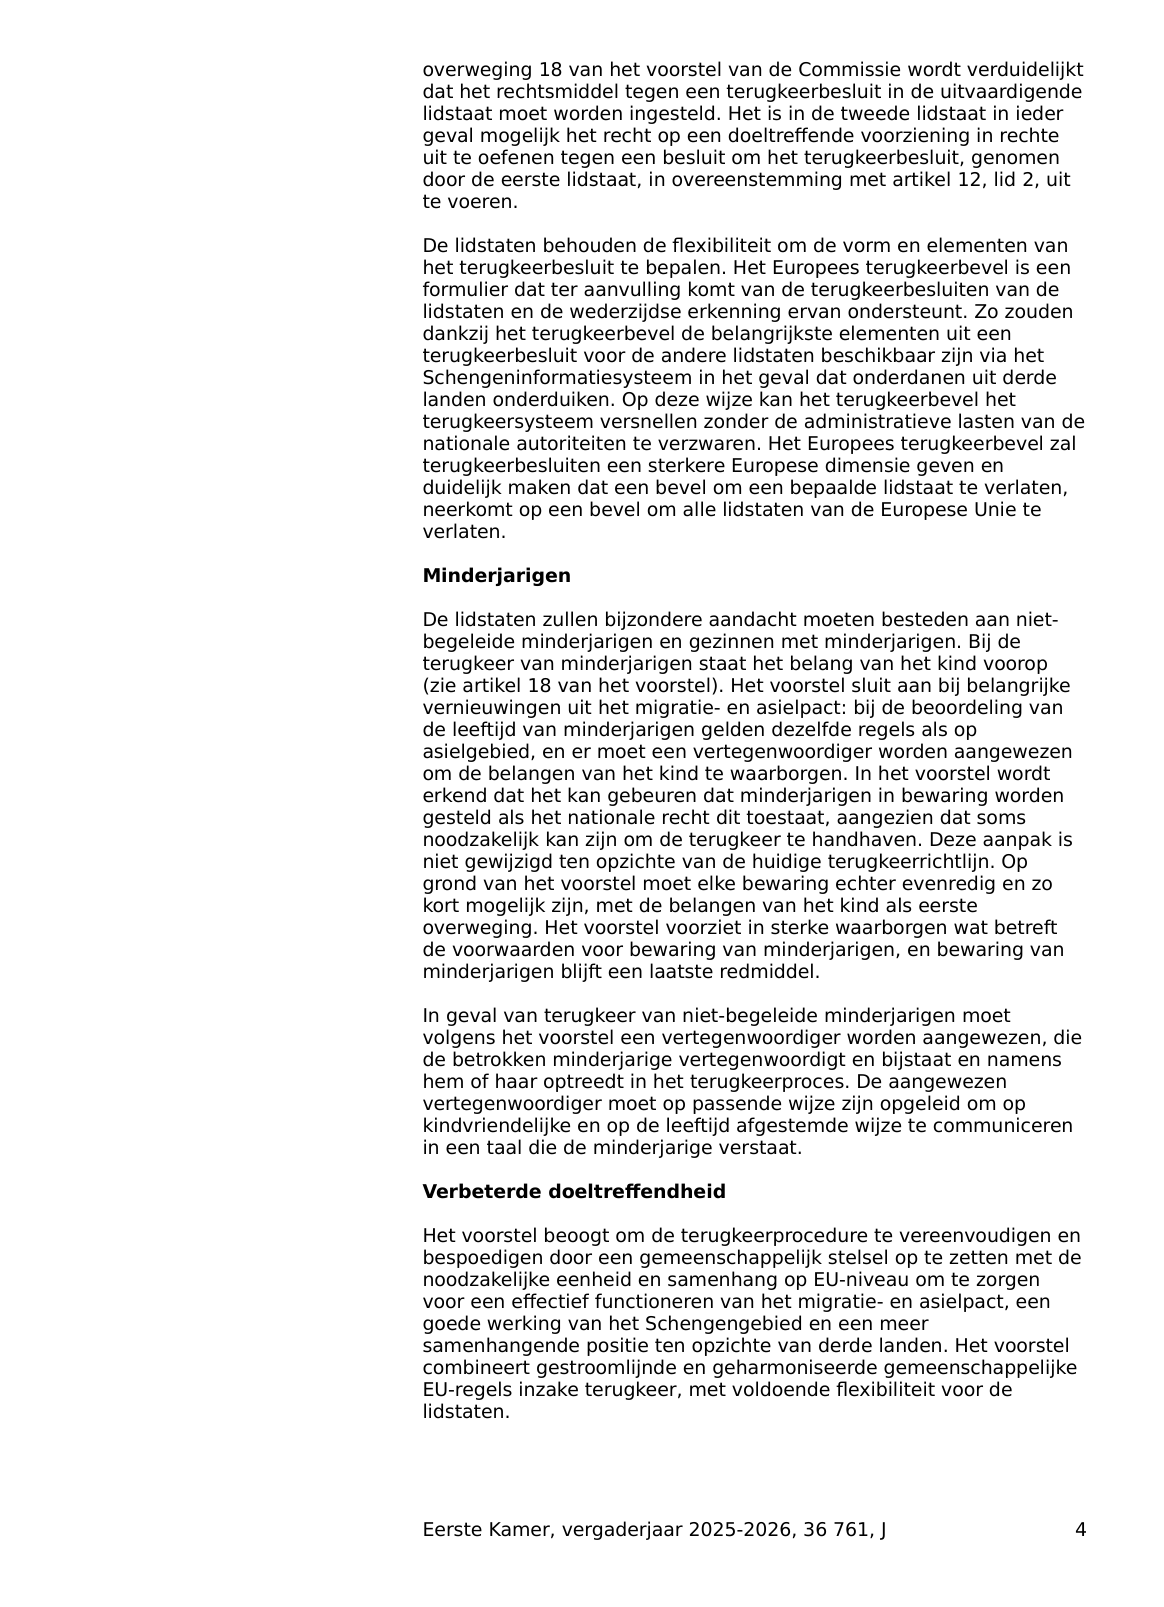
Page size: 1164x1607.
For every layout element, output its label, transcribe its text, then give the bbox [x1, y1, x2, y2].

subtitle Minderjarigen [422, 565, 1087, 587]
text In geval van terugkeer van niet-begeleide minderjarigen moet volgens het voorstel een vertegenwoordiger worden aangewezen, die de betrokken minderjarige vertegenwoordigt en bijstaat en namens hem of haar optreedt in het terugkeerproces. De aangewezen vertegenwoordiger moet op passende wijze zijn opgeleid om op kindvriendelijke en op de leeftijd afgestemde wijze te communiceren in een taal die de minderjarige verstaat. [422, 1005, 1087, 1159]
text De lidstaten zullen bijzondere aandacht moeten besteden aan niet-begeleide minderjarigen en gezinnen met minderjarigen. Bij de terugkeer van minderjarigen staat het belang van het kind voorop (zie artikel 18 van het voorstel). Het voorstel sluit aan bij belangrijke vernieuwingen uit het migratie- en asielpact: bij de beoordeling van de leeftijd van minderjarigen gelden dezelfde regels als op asielgebied, en er moet een vertegenwoordiger worden aangewezen om de belangen van het kind te waarborgen. In het voorstel wordt erkend dat het kan gebeuren dat minderjarigen in bewaring worden gesteld als het nationale recht dit toestaat, aangezien dat soms noodzakelijk kan zijn om de terugkeer te handhaven. Deze aanpak is niet gewijzigd ten opzichte van de huidige terugkeerrichtlijn. Op grond van het voorstel moet elke bewaring echter evenredig en zo kort mogelijk zijn, met de belangen van het kind als eerste overweging. Het voorstel voorziet in sterke waarborgen wat betreft de voorwaarden voor bewaring van minderjarigen, en bewaring van minderjarigen blijft een laatste redmiddel. [422, 609, 1087, 983]
text overweging 18 van het voorstel van de Commissie wordt verduidelijkt dat het rechtsmiddel tegen een terugkeerbesluit in de uitvaardigende lidstaat moet worden ingesteld. Het is in de tweede lidstaat in ieder geval mogelijk het recht op een doeltreffende voorziening in rechte uit te oefenen tegen een besluit om het terugkeerbesluit, genomen door de eerste lidstaat, in overeenstemming met artikel 12, lid 2, uit te voeren. [422, 59, 1087, 213]
text Het voorstel beoogt om de terugkeerprocedure te vereenvoudigen en bespoedigen door een gemeenschappelijk stelsel op te zetten met de noodzakelijke eenheid en samenhang op EU-niveau om te zorgen voor een effectief functioneren van het migratie- en asielpact, een goede werking van het Schengengebied en een meer samenhangende positie ten opzichte van derde landen. Het voorstel combineert gestroomlijnde en geharmoniseerde gemeenschappelijke EU-regels inzake terugkeer, met voldoende flexibiliteit voor de lidstaten. [422, 1225, 1087, 1423]
subtitle Verbeterde doeltreffendheid [422, 1181, 1087, 1203]
text De lidstaten behouden de flexibiliteit om de vorm en elementen van het terugkeerbesluit te bepalen. Het Europees terugkeerbevel is een formulier dat ter aanvulling komt van de terugkeerbesluiten van de lidstaten en de wederzijdse erkenning ervan ondersteunt. Zo zouden dankzij het terugkeerbevel de belangrijkste elementen uit een terugkeerbesluit voor de andere lidstaten beschikbaar zijn via het Schengeninformatiesysteem in het geval dat onderdanen uit derde landen onderduiken. Op deze wijze kan het terugkeerbevel het terugkeersysteem versnellen zonder de administratieve lasten van de nationale autoriteiten te verzwaren. Het Europees terugkeerbevel zal terugkeerbesluiten een sterkere Europese dimensie geven en duidelijk maken dat een bevel om een bepaalde lidstaat te verlaten, neerkomt op een bevel om alle lidstaten van de Europese Unie te verlaten. [422, 235, 1087, 543]
